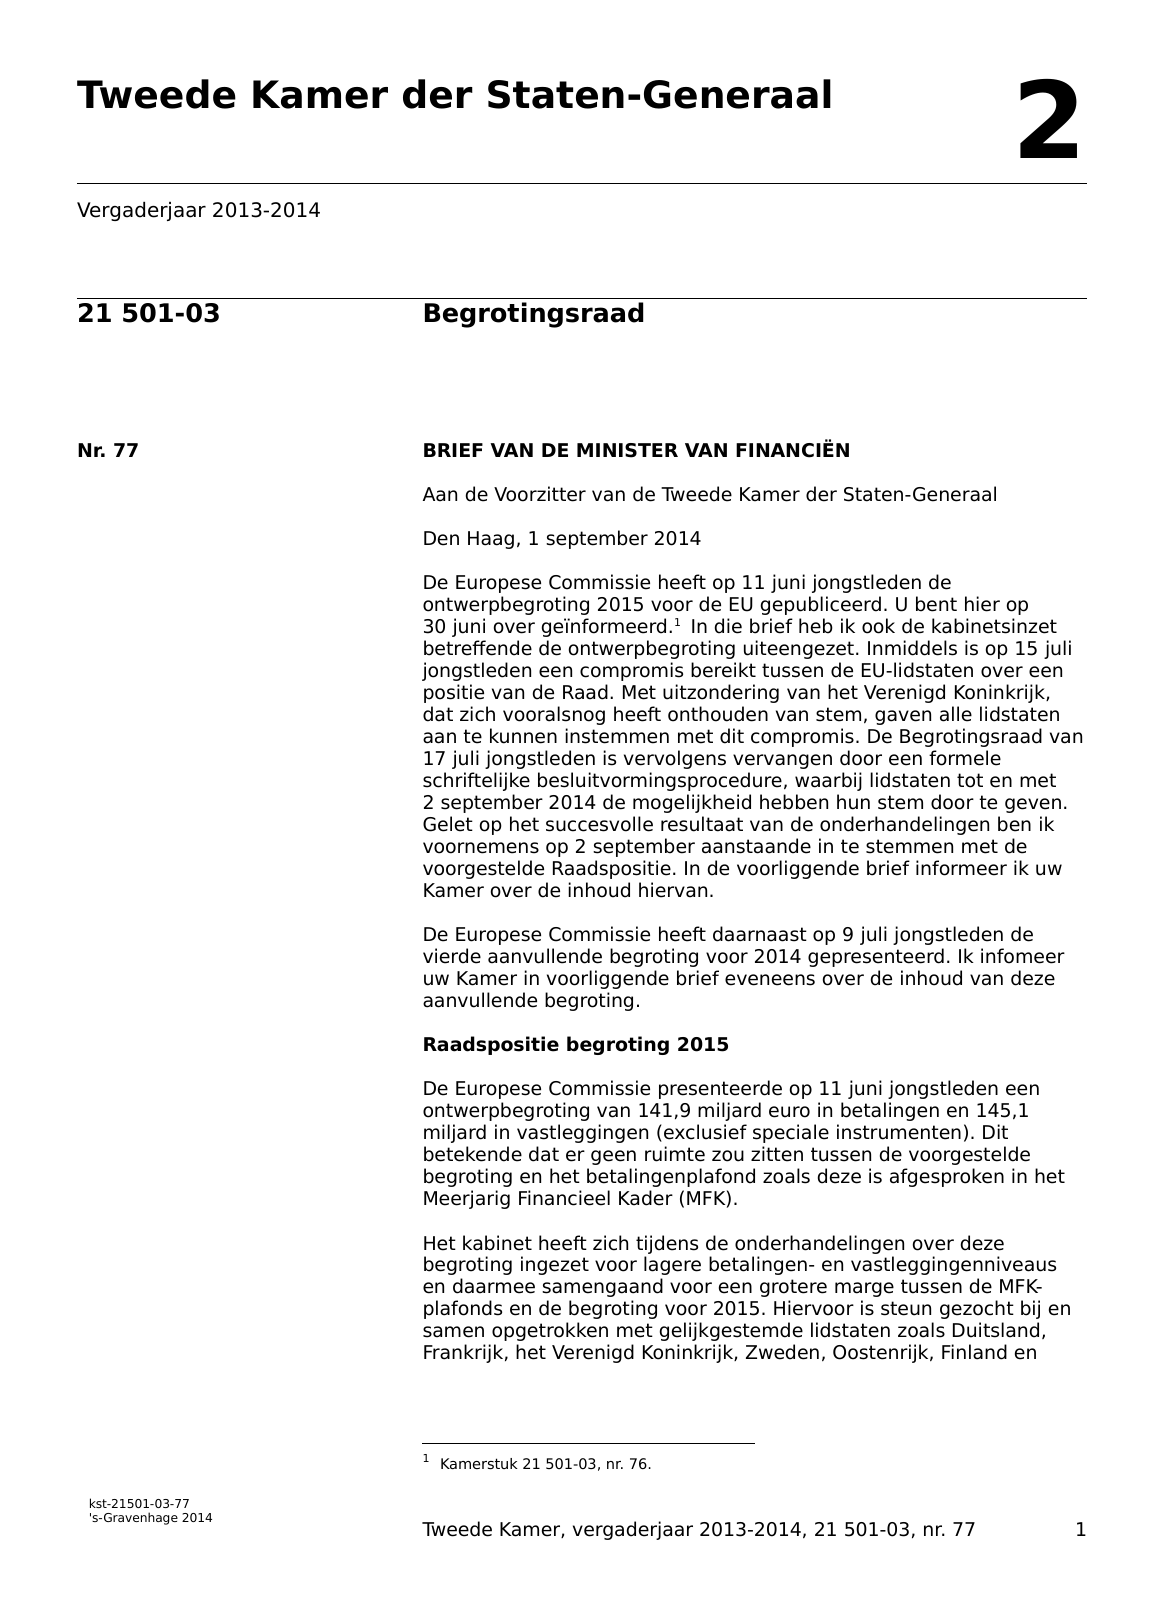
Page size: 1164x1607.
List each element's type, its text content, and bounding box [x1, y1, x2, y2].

table_header Tweede Kamer der Staten-Generaal [77, 59, 886, 183]
text Kamerstuk 21 501-03, nr. 76. [422, 1452, 1087, 1474]
text Aan de Voorzitter van de Tweede Kamer der Staten-Generaal [422, 484, 1087, 506]
table_header 2 [886, 59, 1087, 183]
table_cell Vergaderjaar 2013-2014 [77, 184, 1087, 298]
text De Europese Commissie heeft op 11 juni jongstleden de ontwerpbegroting 2015 voor de EU gepubliceerd. U bent hier op 30 juni over geïnformeerd. In die brief heb ik ook de kabinetsinzet betreffende de ontwerpbegroting uiteengezet. Inmiddels is op 15 juli jongstleden een compromis bereikt tussen de EU-lidstaten over een positie van de Raad. Met uitzondering van het Verenigd Koninkrijk, dat zich vooralsnog heeft onthouden van stem, gaven alle lidstaten aan te kunnen instemmen met dit compromis. De Begrotingsraad van 17 juli jongstleden is vervolgens vervangen door een formele schriftelijke besluitvormingsprocedure, waarbij lidstaten tot en met 2 september 2014 de mogelijkheid hebben hun stem door te geven. Gelet op het succesvolle resultaat van de onderhandelingen ben ik voornemens op 2 september aanstaande in te stemmen met de voorgestelde Raadspositie. In de voorliggende brief informeer ik uw Kamer over de inhoud hiervan. [422, 572, 1087, 902]
subtitle Nr. 77 BRIEF VAN DE MINISTER VAN FINANCIËN [77, 440, 1087, 462]
text Het kabinet heeft zich tijdens de onderhandelingen over deze begroting ingezet voor lagere betalingen- en vastleggingenniveaus en daarmee samengaand voor een grotere marge tussen de MFK-plafonds en de begroting voor 2015. Hiervoor is steun gezocht bij en samen opgetrokken met gelijkgestemde lidstaten zoals Duitsland, Frankrijk, het Verenigd Koninkrijk, Zweden, Oostenrijk, Finland en [422, 1232, 1087, 1364]
text 's-Gravenhage 2014 [88, 1511, 323, 1525]
text Den Haag, 1 september 2014 [422, 528, 1087, 550]
subtitle 21 501-03 Begrotingsraad [77, 299, 1087, 329]
text kst-21501-03-77 [88, 1497, 323, 1511]
text De Europese Commissie heeft daarnaast op 9 juli jongstleden de vierde aanvullende begroting voor 2014 gepresenteerd. Ik infomeer uw Kamer in voorliggende brief eveneens over de inhoud van deze aanvullende begroting. [422, 924, 1087, 1012]
text De Europese Commissie presenteerde op 11 juni jongstleden een ontwerpbegroting van 141,9 miljard euro in betalingen en 145,1 miljard in vastleggingen (exclusief speciale instrumenten). Dit betekende dat er geen ruimte zou zitten tussen de voorgestelde begroting en het betalingenplafond zoals deze is afgesproken in het Meerjarig Financieel Kader (MFK). [422, 1078, 1087, 1210]
subtitle Raadspositie begroting 2015 [422, 1034, 1087, 1056]
